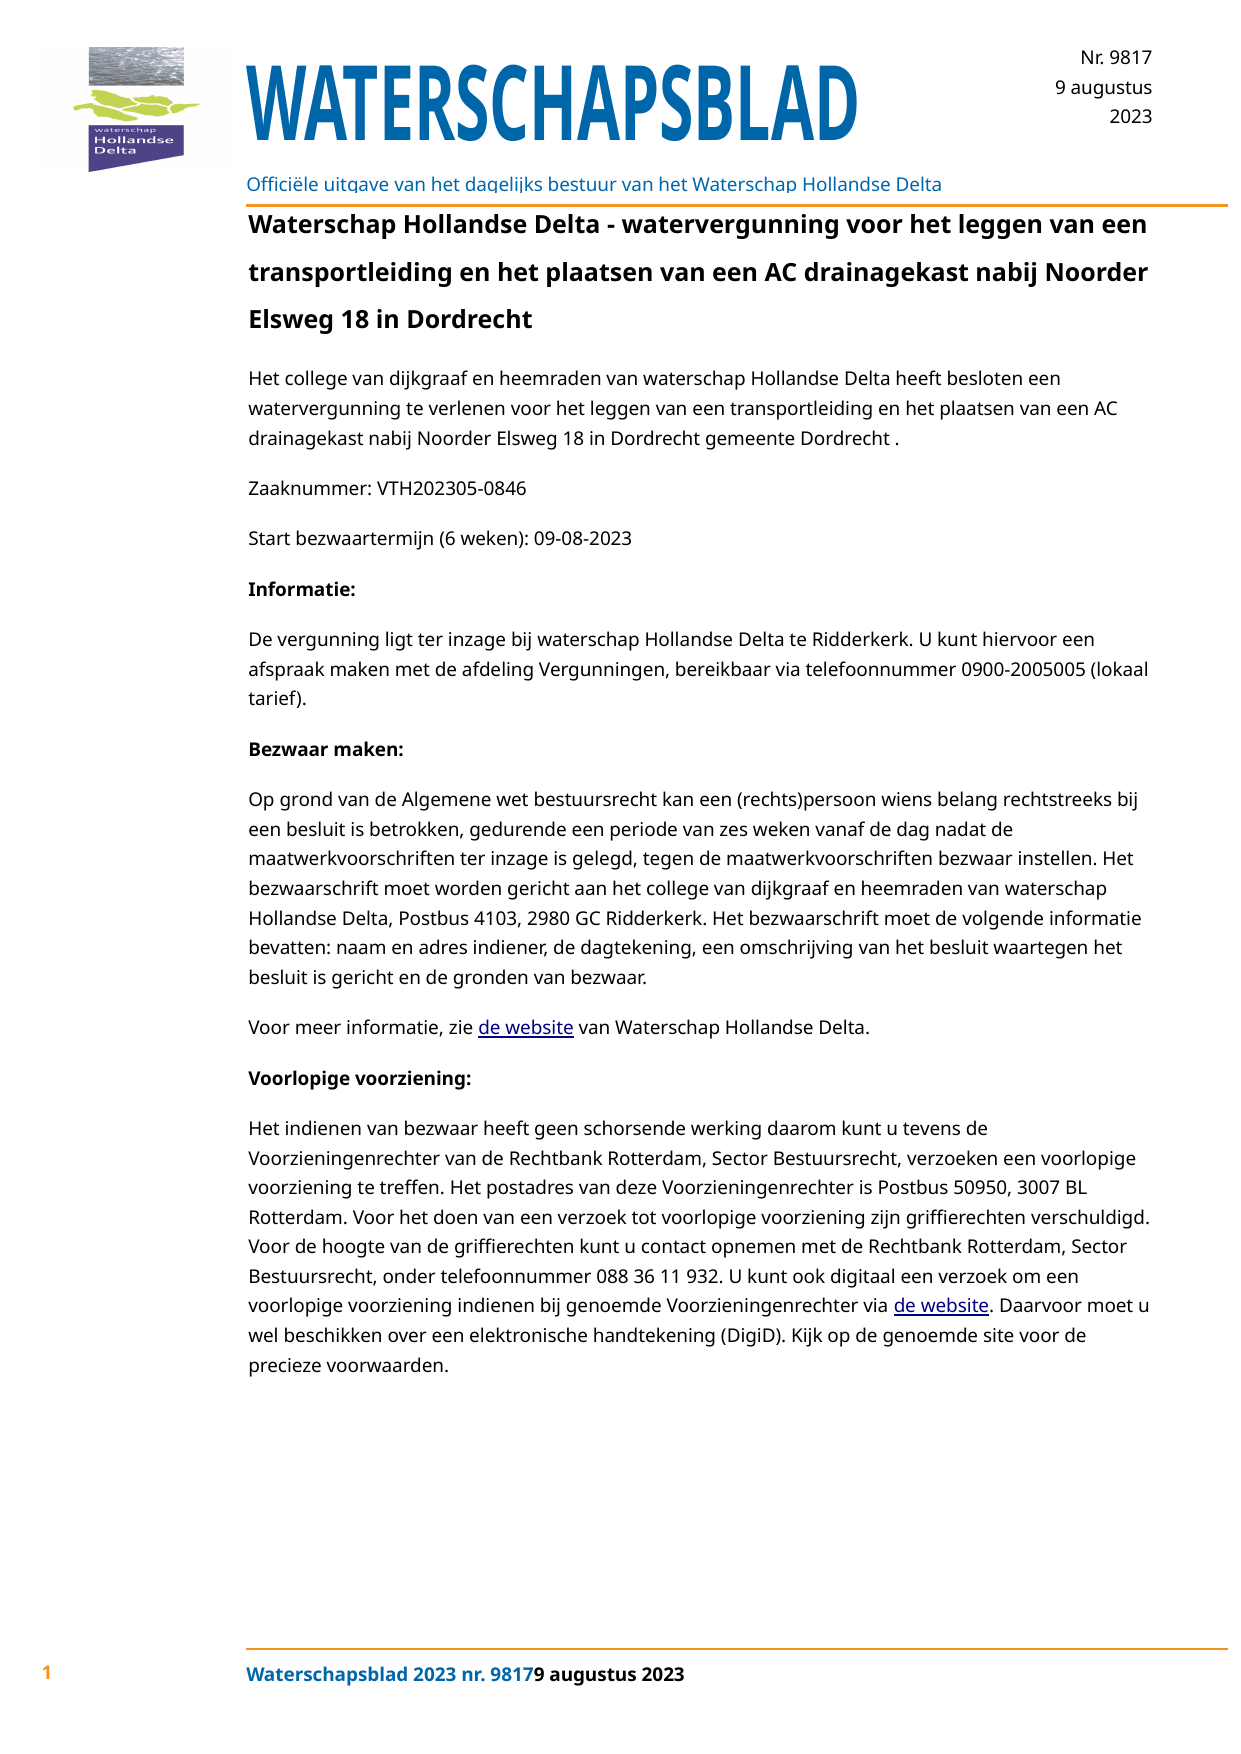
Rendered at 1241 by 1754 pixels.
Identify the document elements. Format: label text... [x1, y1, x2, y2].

picture [41, 47, 231, 172]
text Zaaknummer: VTH202305-0846 [248, 475, 1152, 501]
text Start bezwaartermijn (6 weken): 09-08-2023 [248, 526, 1152, 551]
text Informatie: [248, 576, 1152, 602]
text Voorlopige voorziening: [248, 1065, 1152, 1090]
text Het indienen van bezwaar heeft geen schorsende werking daarom kunt u tevens de Voorzieningenrechter van de Rechtbank Rotterdam, Sector Bestuursrecht, verzoeken een voorlopige voorziening te treffen. Het postadres van deze Voorzieningenrechter is Postbus 50950, 3007 BL Rotterdam. Voor het doen van een verzoek tot voorlopige voorziening zijn griffierechten verschuldigd. Voor de hoogte van de griffierechten kunt u contact opnemen met de Rechtbank Rotterdam, Sector Bestuursrecht, onder telefoonnummer 088 36 11 932. U kunt ook digitaal een verzoek om een voorlopige voorziening indienen bij genoemde Voorzieningenrechter via de website. Daarvoor moet u wel beschikken over een elektronische handtekening (DigiD). Kijk op de genoemde site voor de precieze voorwaarden. [248, 1115, 1152, 1377]
text Voor meer informatie, zie de website van Waterschap Hollandse Delta. [248, 1014, 1152, 1040]
text Waterschap Hollandse Delta - watervergunning voor het leggen van een transportleiding en het plaatsen van een AC drainagekast nabij Noorder Elsweg 18 in Dordrecht [248, 207, 1152, 336]
text Het college van dijkgraaf en heemraden van waterschap Hollandse Delta heeft besloten een watervergunning te verlenen voor het leggen van een transportleiding en het plaatsen van een AC drainagekast nabij Noorder Elsweg 18 in Dordrecht gemeente Dordrecht . [248, 366, 1152, 450]
text De vergunning ligt ter inzage bij waterschap Hollandse Delta te Ridderkerk. U kunt hiervoor een afspraak maken met de afdeling Vergunningen, bereikbaar via telefoonnummer 0900-2005005 (lokaal tarief). [248, 626, 1152, 711]
text Op grond van de Algemene wet bestuursrecht kan een (rechts)persoon wiens belang rechtstreeks bij een besluit is betrokken, gedurende een periode van zes weken vanaf de dag nadat de maatwerkvoorschriften ter inzage is gelegd, tegen de maatwerkvoorschriften bezwaar instellen. Het bezwaarschrift moet worden gericht aan het college van dijkgraaf en heemraden van waterschap Hollandse Delta, Postbus 4103, 2980 GC Ridderkerk. Het bezwaarschrift moet de volgende informatie bevatten: naam en adres indiener, de dagtekening, een omschrijving van het besluit waartegen het besluit is gericht en de gronden van bezwaar. [248, 786, 1152, 989]
text Bezwaar maken: [248, 736, 1152, 762]
